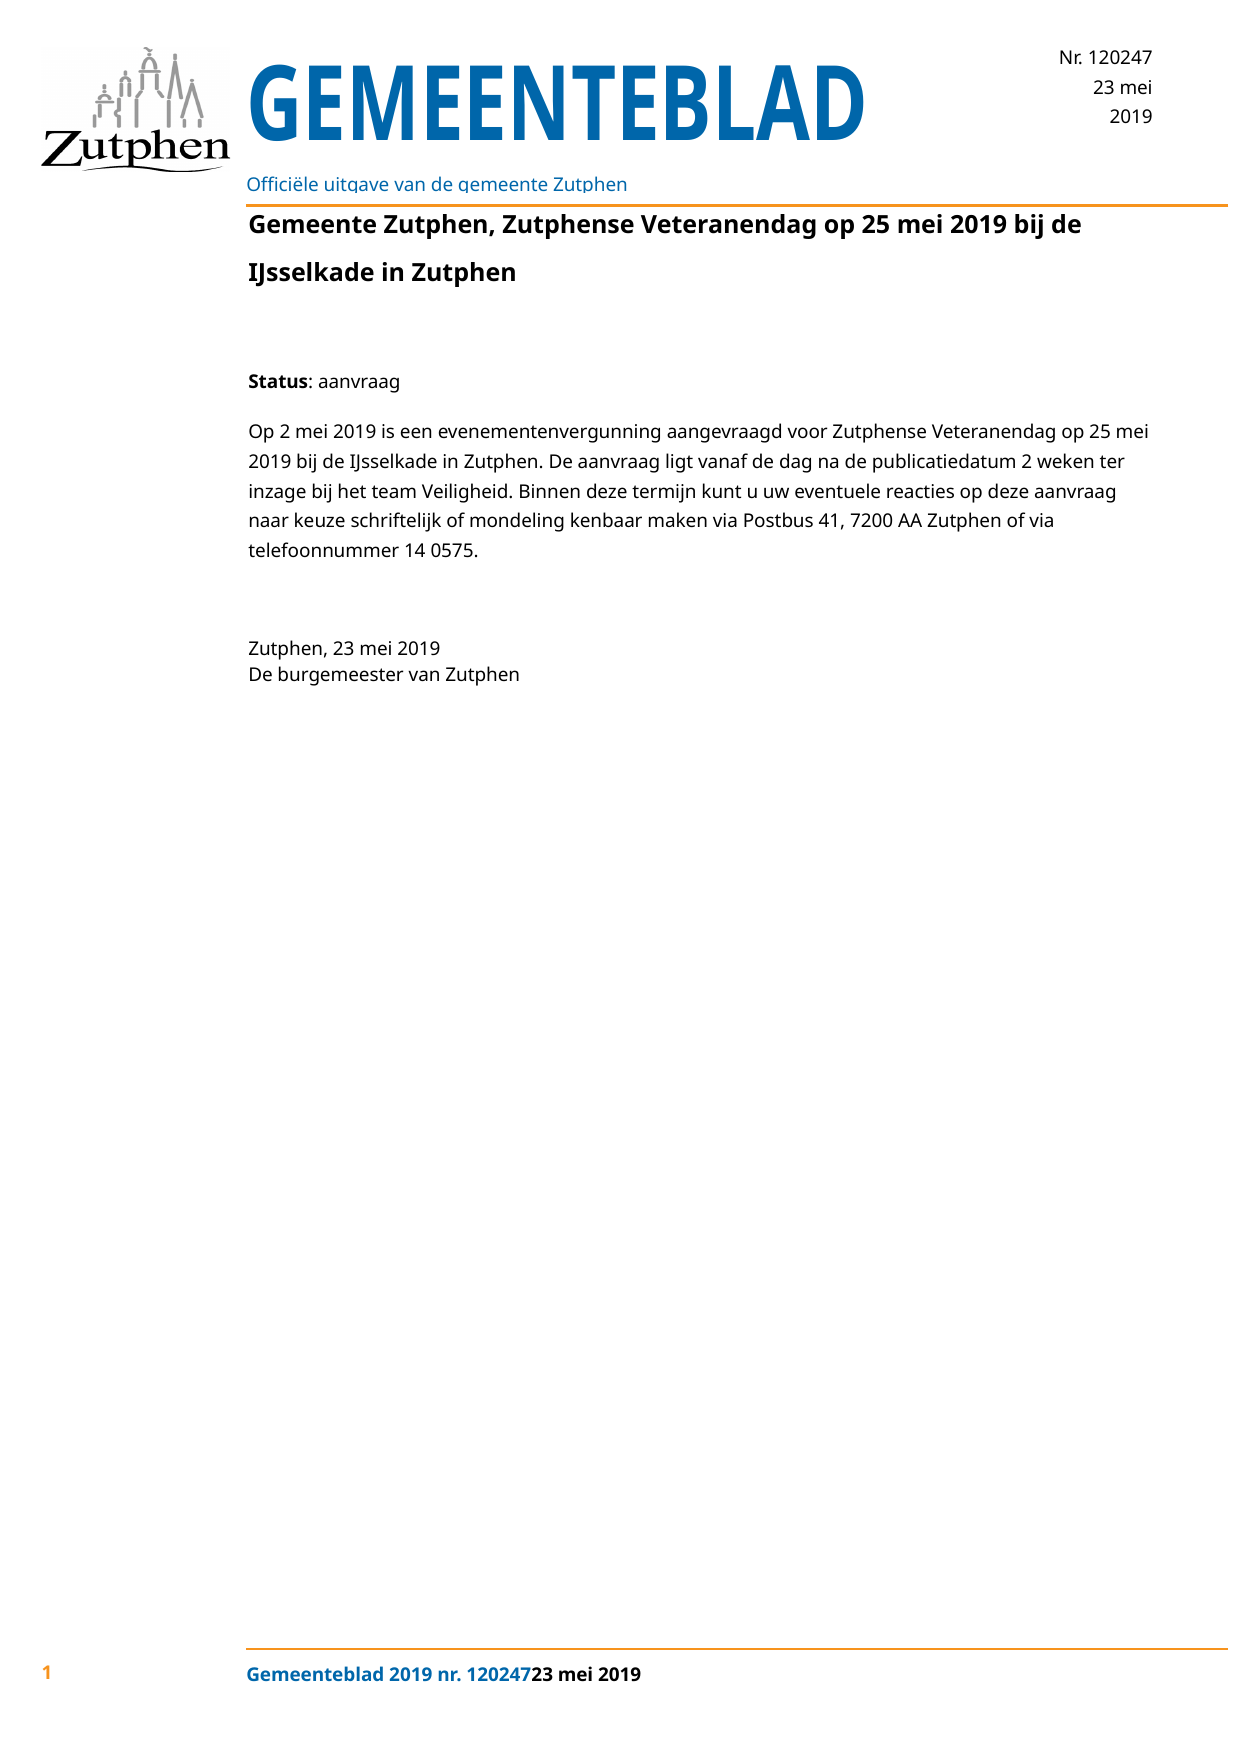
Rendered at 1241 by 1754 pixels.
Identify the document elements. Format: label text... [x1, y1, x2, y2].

text Op 2 mei 2019 is een evenementenvergunning aangevraagd voor Zutphense Veteranendag op 25 mei 2019 bij de IJsselkade in Zutphen. De aanvraag ligt vanaf de dag na de publicatiedatum 2 weken ter inzage bij het team Veiligheid. Binnen deze termijn kunt u uw eventuele reacties op deze aanvraag naar keuze schriftelijk of mondeling kenbaar maken via Postbus 41, 7200 AA Zutphen of via telefoonnummer 14 0575. [248, 419, 1152, 563]
text Status: aanvraag [248, 368, 1152, 394]
text De burgemeester van Zutphen [248, 661, 1152, 687]
text Zutphen, 23 mei 2019 [248, 635, 1152, 661]
picture [41, 47, 231, 172]
text Gemeente Zutphen, Zutphense Veteranendag op 25 mei 2019 bij de IJsselkade in Zutphen [248, 207, 1152, 288]
